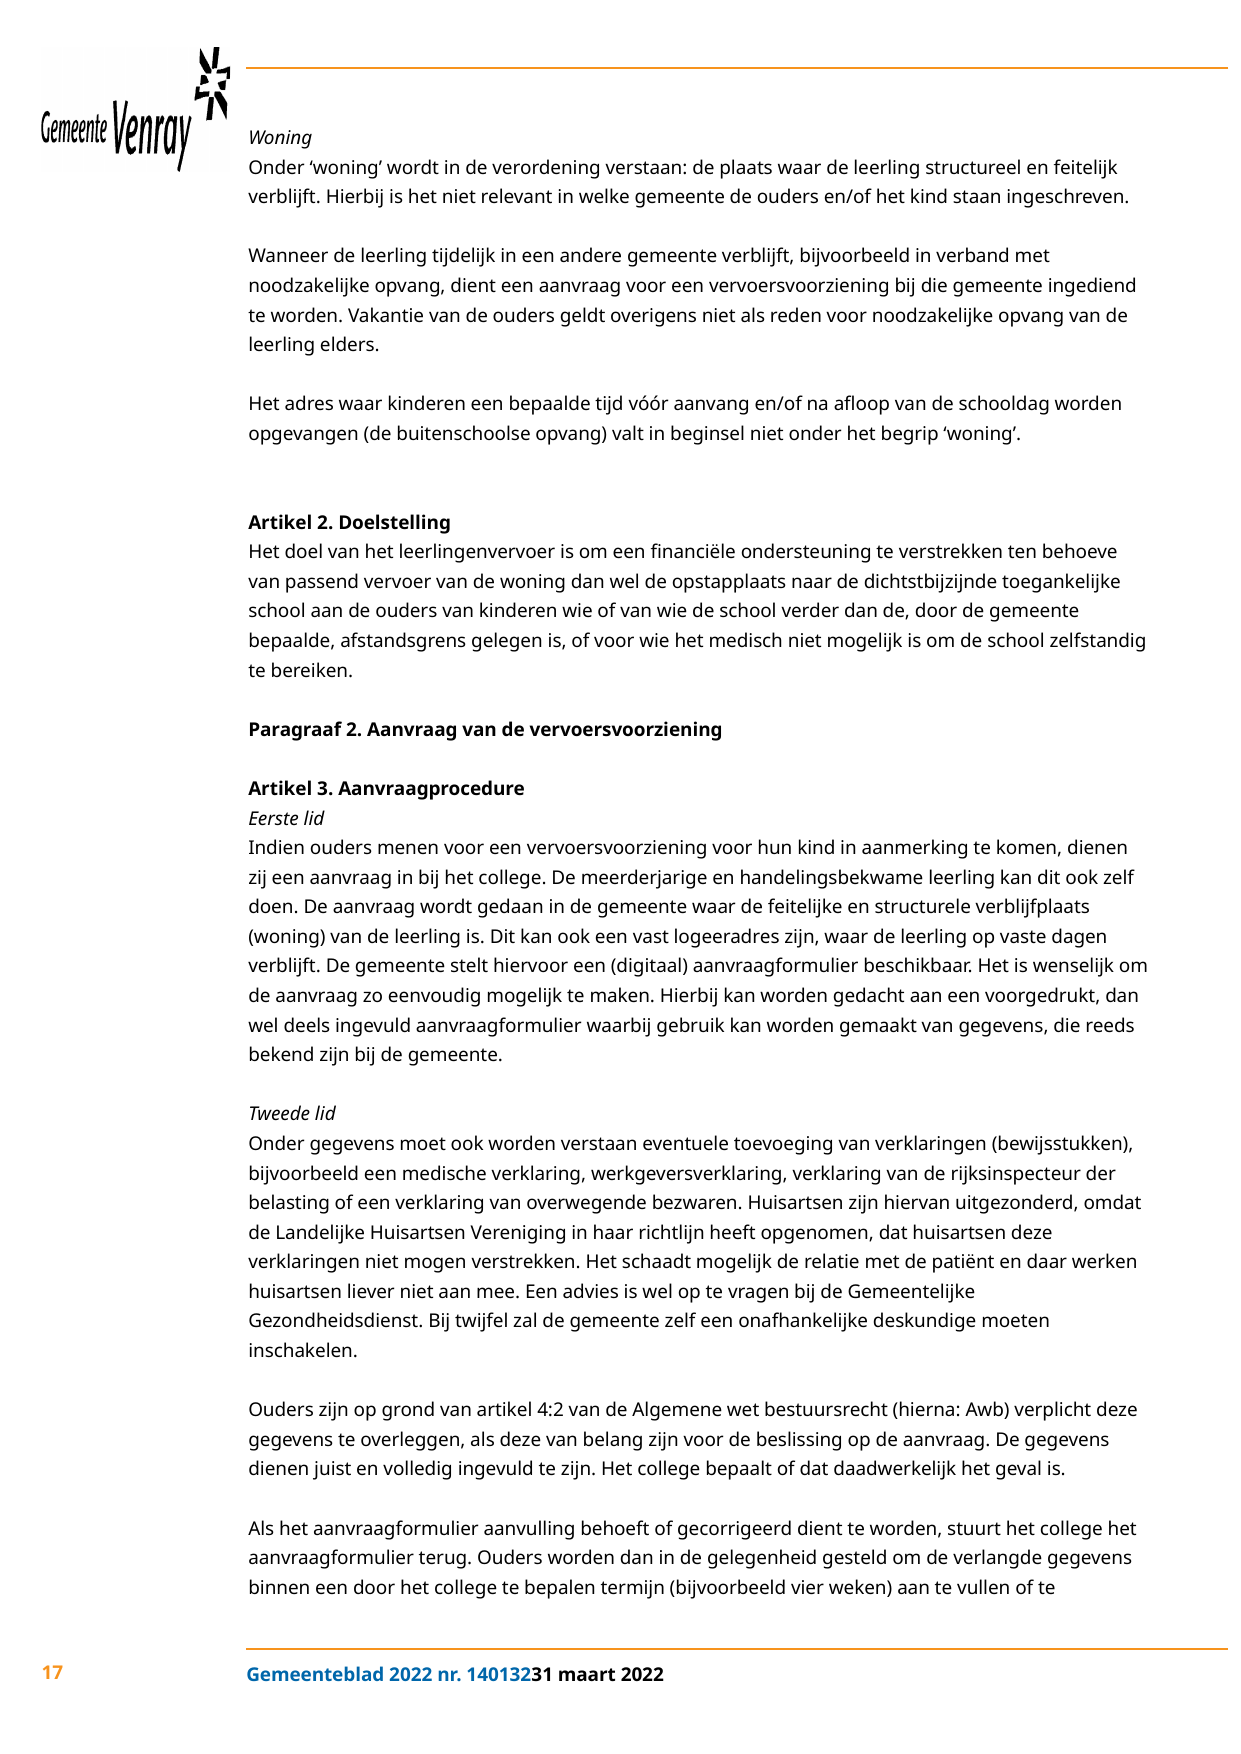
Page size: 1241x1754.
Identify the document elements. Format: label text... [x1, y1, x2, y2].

text Tweede lid [248, 1101, 1152, 1126]
text Artikel 3. Aanvraagprocedure [248, 775, 1152, 801]
text Wanneer de leerling tijdelijk in een andere gemeente verblijft, bijvoorbeeld in verband met noodzakelijke opvang, dient een aanvraag voor een vervoersvoorziening bij die gemeente ingediend te worden. Vakantie van de ouders geldt overigens niet als reden voor noodzakelijke opvang van de leerling elders. [248, 243, 1152, 357]
text Ouders zijn op grond van artikel 4:2 van de Algemene wet bestuursrecht (hierna: Awb) verplicht deze gegevens te overleggen, als deze van belang zijn voor de beslissing op de aanvraag. De gegevens dienen juist en volledig ingevuld te zijn. Het college bepaalt of dat daadwerkelijk het geval is. [248, 1396, 1152, 1481]
text Indien ouders menen voor een vervoersvoorziening voor hun kind in aanmerking te komen, dienen zij een aanvraag in bij het college. De meerderjarige en handelingsbekwame leerling kan dit ook zelf doen. De aanvraag wordt gedaan in de gemeente waar de feitelijke en structurele verblijfplaats (woning) van de leerling is. Dit kan ook een vast logeeradres zijn, waar de leerling op vaste dagen verblijft. De gemeente stelt hiervoor een (digitaal) aanvraagformulier beschikbaar. Het is wenselijk om de aanvraag zo eenvoudig mogelijk te maken. Hierbij kan worden gedacht aan een voorgedrukt, dan wel deels ingevuld aanvraagformulier waarbij gebruik kan worden gemaakt van gegevens, die reeds bekend zijn bij de gemeente. [248, 834, 1152, 1067]
text Het adres waar kinderen een bepaalde tijd vóór aanvang en/of na afloop van de schooldag worden opgevangen (de buitenschoolse opvang) valt in beginsel niet onder het begrip ‘woning’. [248, 391, 1152, 446]
text Woning [248, 124, 1152, 150]
picture [41, 47, 231, 172]
text Paragraaf 2. Aanvraag van de vervoersvoorziening [248, 716, 1152, 742]
text Onder ‘woning’ wordt in de verordening verstaan: de plaats waar de leerling structureel en feitelijk verblijft. Hierbij is het niet relevant in welke gemeente de ouders en/of het kind staan ingeschreven. [248, 154, 1152, 209]
text Eerste lid [248, 805, 1152, 831]
text Het doel van het leerlingenvervoer is om een financiële ondersteuning te verstrekken ten behoeve van passend vervoer van de woning dan wel de opstapplaats naar de dichtstbijzijnde toegankelijke school aan de ouders van kinderen wie of van wie de school verder dan de, door de gemeente bepaalde, afstandsgrens gelegen is, of voor wie het medisch niet mogelijk is om de school zelfstandig te bereiken. [248, 538, 1152, 683]
text Onder gegevens moet ook worden verstaan eventuele toevoeging van verklaringen (bewijsstukken), bijvoorbeeld een medische verklaring, werkgeversverklaring, verklaring van de rijksinspecteur der belasting of een verklaring van overwegende bezwaren. Huisartsen zijn hiervan uitgezonderd, omdat de Landelijke Huisartsen Vereniging in haar richtlijn heeft opgenomen, dat huisartsen deze verklaringen niet mogen verstrekken. Het schaadt mogelijk de relatie met de patiënt en daar werken huisartsen liever niet aan mee. Een advies is wel op te vragen bij de Gemeentelijke Gezondheidsdienst. Bij twijfel zal de gemeente zelf een onafhankelijke deskundige moeten inschakelen. [248, 1130, 1152, 1363]
text Artikel 2. Doelstelling [248, 509, 1152, 535]
text Als het aanvraagformulier aanvulling behoeft of gecorrigeerd dient te worden, stuurt het college het aanvraagformulier terug. Ouders worden dan in de gelegenheid gesteld om de verlangde gegevens binnen een door het college te bepalen termijn (bijvoorbeeld vier weken) aan te vullen of te [248, 1515, 1152, 1600]
